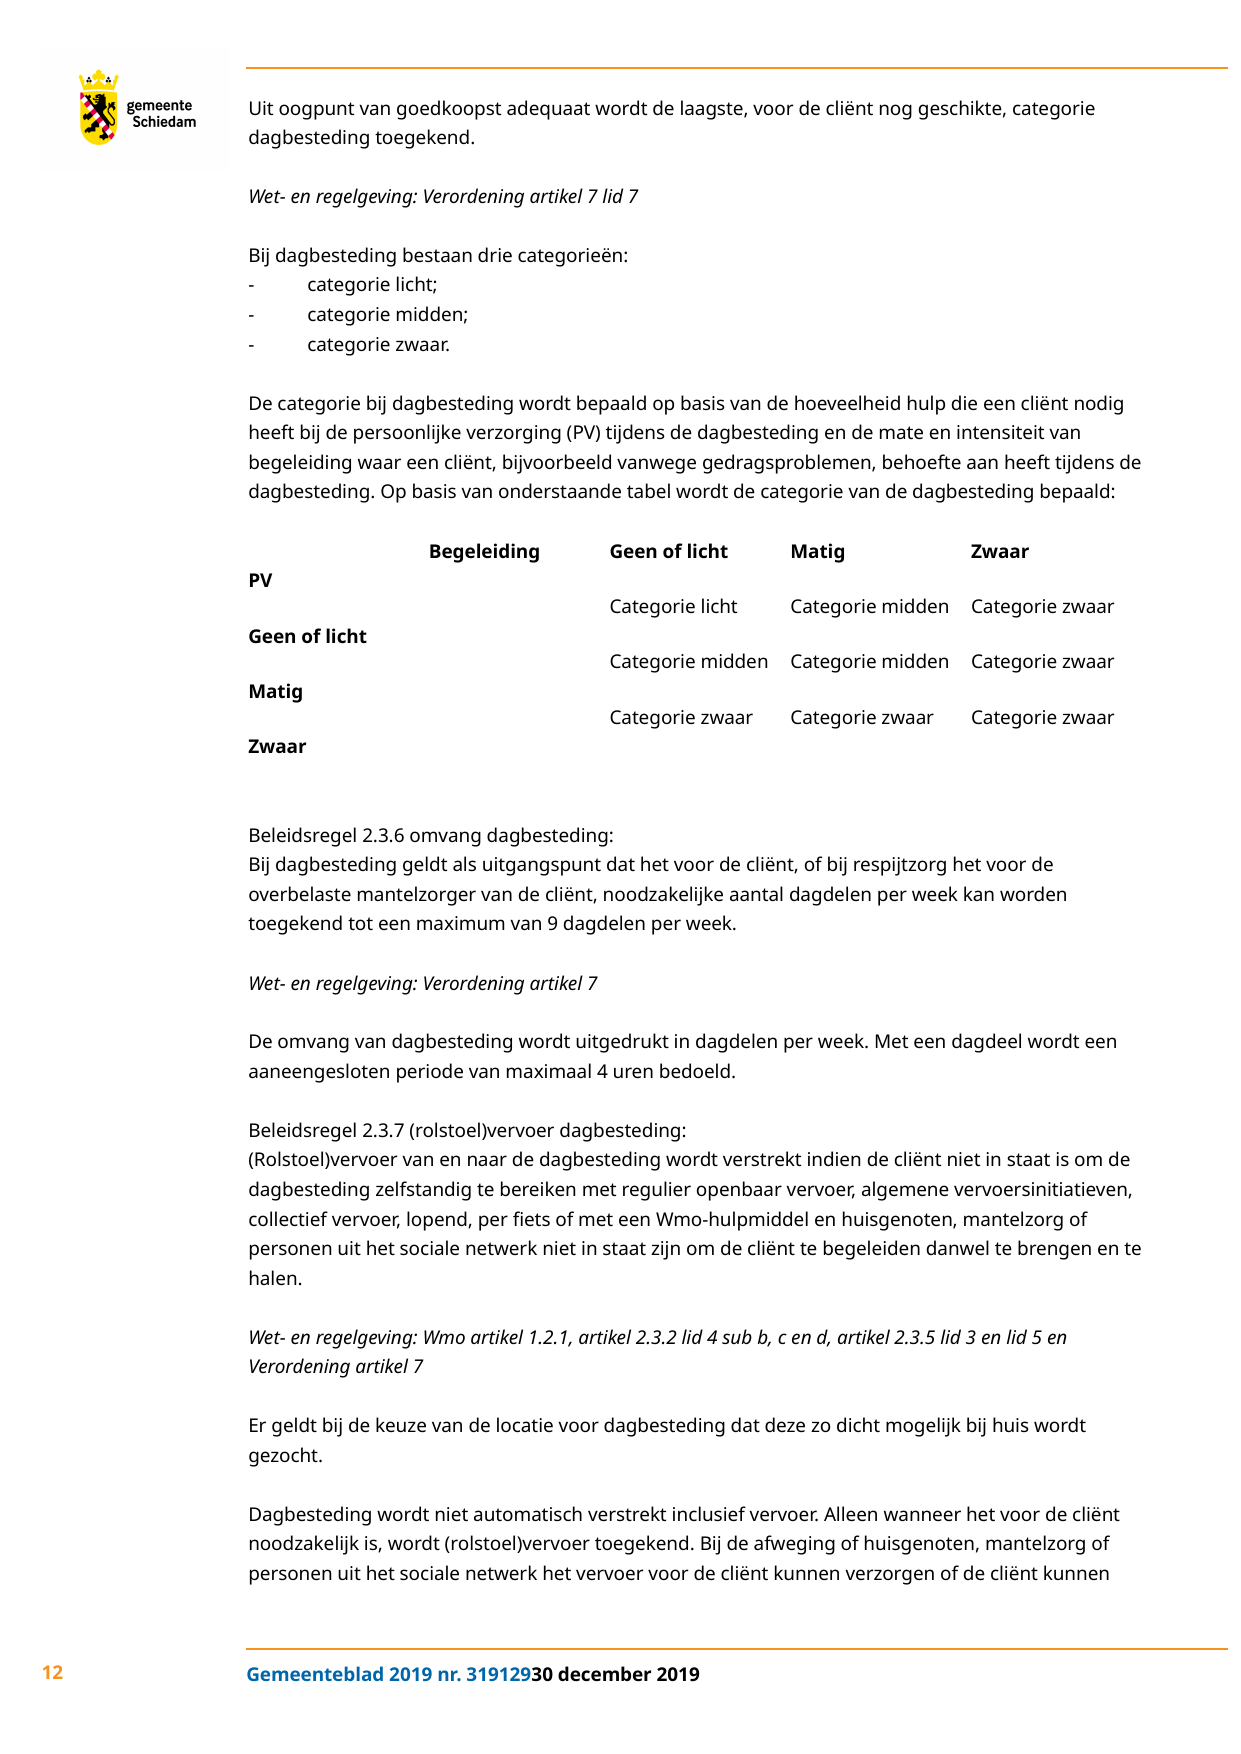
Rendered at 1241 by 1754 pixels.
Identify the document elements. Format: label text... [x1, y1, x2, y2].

table_cell Categorie zwaar [971, 649, 1152, 704]
text De categorie bij dagbesteding wordt bepaald op basis van de hoeveelheid hulp die een cliënt nodig heeft bij de persoonlijke verzorging (PV) tijdens de dagbesteding en de mate en intensiteit van begeleiding waar een cliënt, bijvoorbeeld vanwege gedragsproblemen, behoefte aan heeft tijdens de dagbesteding. Op basis van onderstaande tabel wordt de categorie van de dagbesteding bepaald: [248, 390, 1152, 504]
table_header Beleidsregel 2.3.6 omvang dagbesteding: Bij dagbesteding geldt als uitgangspunt dat het voor de cliënt, of bij respijtzorg het voor de overbelaste mantelzorger van de cliënt, noodzakelijke aantal dagdelen per week kan worden toegekend tot een maximum van 9 dagdelen per week. Wet- en regelgeving: Verordening artikel 7 [248, 822, 1152, 995]
table_cell Matig [248, 649, 609, 704]
table_cell Categorie zwaar [971, 593, 1152, 649]
table_header Zwaar [971, 538, 1152, 593]
text Dagbesteding wordt niet automatisch verstrekt inclusief vervoer. Alleen wanneer het voor de cliënt noodzakelijk is, wordt (rolstoel)vervoer toegekend. Bij de afweging of huisgenoten, mantelzorg of personen uit het sociale netwerk het vervoer voor de cliënt kunnen verzorgen of de cliënt kunnen [248, 1501, 1152, 1586]
list categorie zwaar. [248, 331, 1152, 357]
table_header Begeleiding [429, 538, 609, 593]
table_header Beleidsregel 2.3.7 (rolstoel)vervoer dagbesteding: (Rolstoel)vervoer van en naar de dagbesteding wordt verstrekt indien de cliënt niet in staat is om de dagbesteding zelfstandig te bereiken met regulier openbaar vervoer, algemene vervoersinitiatieven, collectief vervoer, lopend, per fiets of met een Wmo-hulpmiddel en huisgenoten, mantelzorg of personen uit het sociale netwerk niet in staat zijn om de cliënt te begeleiden danwel te brengen en te halen. Wet- en regelgeving: Wmo artikel 1.2.1, artikel 2.3.2 lid 4 sub b, c en d, artikel 2.3.5 lid 3 en lid 5 en Verordening artikel 7 [248, 1117, 1152, 1379]
table_cell Zwaar [248, 704, 609, 759]
table_cell Categorie zwaar [609, 704, 790, 759]
list categorie licht; [248, 272, 1152, 297]
table_cell Categorie midden [790, 649, 971, 704]
text Er geldt bij de keuze van de locatie voor dagbesteding dat deze zo dicht mogelijk bij huis wordt gezocht. [248, 1412, 1152, 1468]
table_header Uit oogpunt van goedkoopst adequaat wordt de laagste, voor de cliënt nog geschikte, categorie dagbesteding toegekend. Wet- en regelgeving: Verordening artikel 7 lid 7 [248, 95, 1152, 209]
table_cell Categorie midden [609, 649, 790, 704]
table_cell Categorie zwaar [971, 704, 1152, 759]
table_cell Categorie midden [790, 593, 971, 649]
table_header Matig [790, 538, 971, 593]
table_header Geen of licht [609, 538, 790, 593]
list categorie midden; [248, 301, 1152, 327]
text De omvang van dagbesteding wordt uitgedrukt in dagdelen per week. Met een dagdeel wordt een aaneengesloten periode van maximaal 4 uren bedoeld. [248, 1028, 1152, 1083]
table_header PV [248, 538, 429, 593]
text Bij dagbesteding bestaan drie categorieën: [248, 242, 1152, 268]
picture [41, 47, 231, 172]
table_cell Geen of licht [248, 593, 609, 649]
table_cell Categorie licht [609, 593, 790, 649]
table_cell Categorie zwaar [790, 704, 971, 759]
